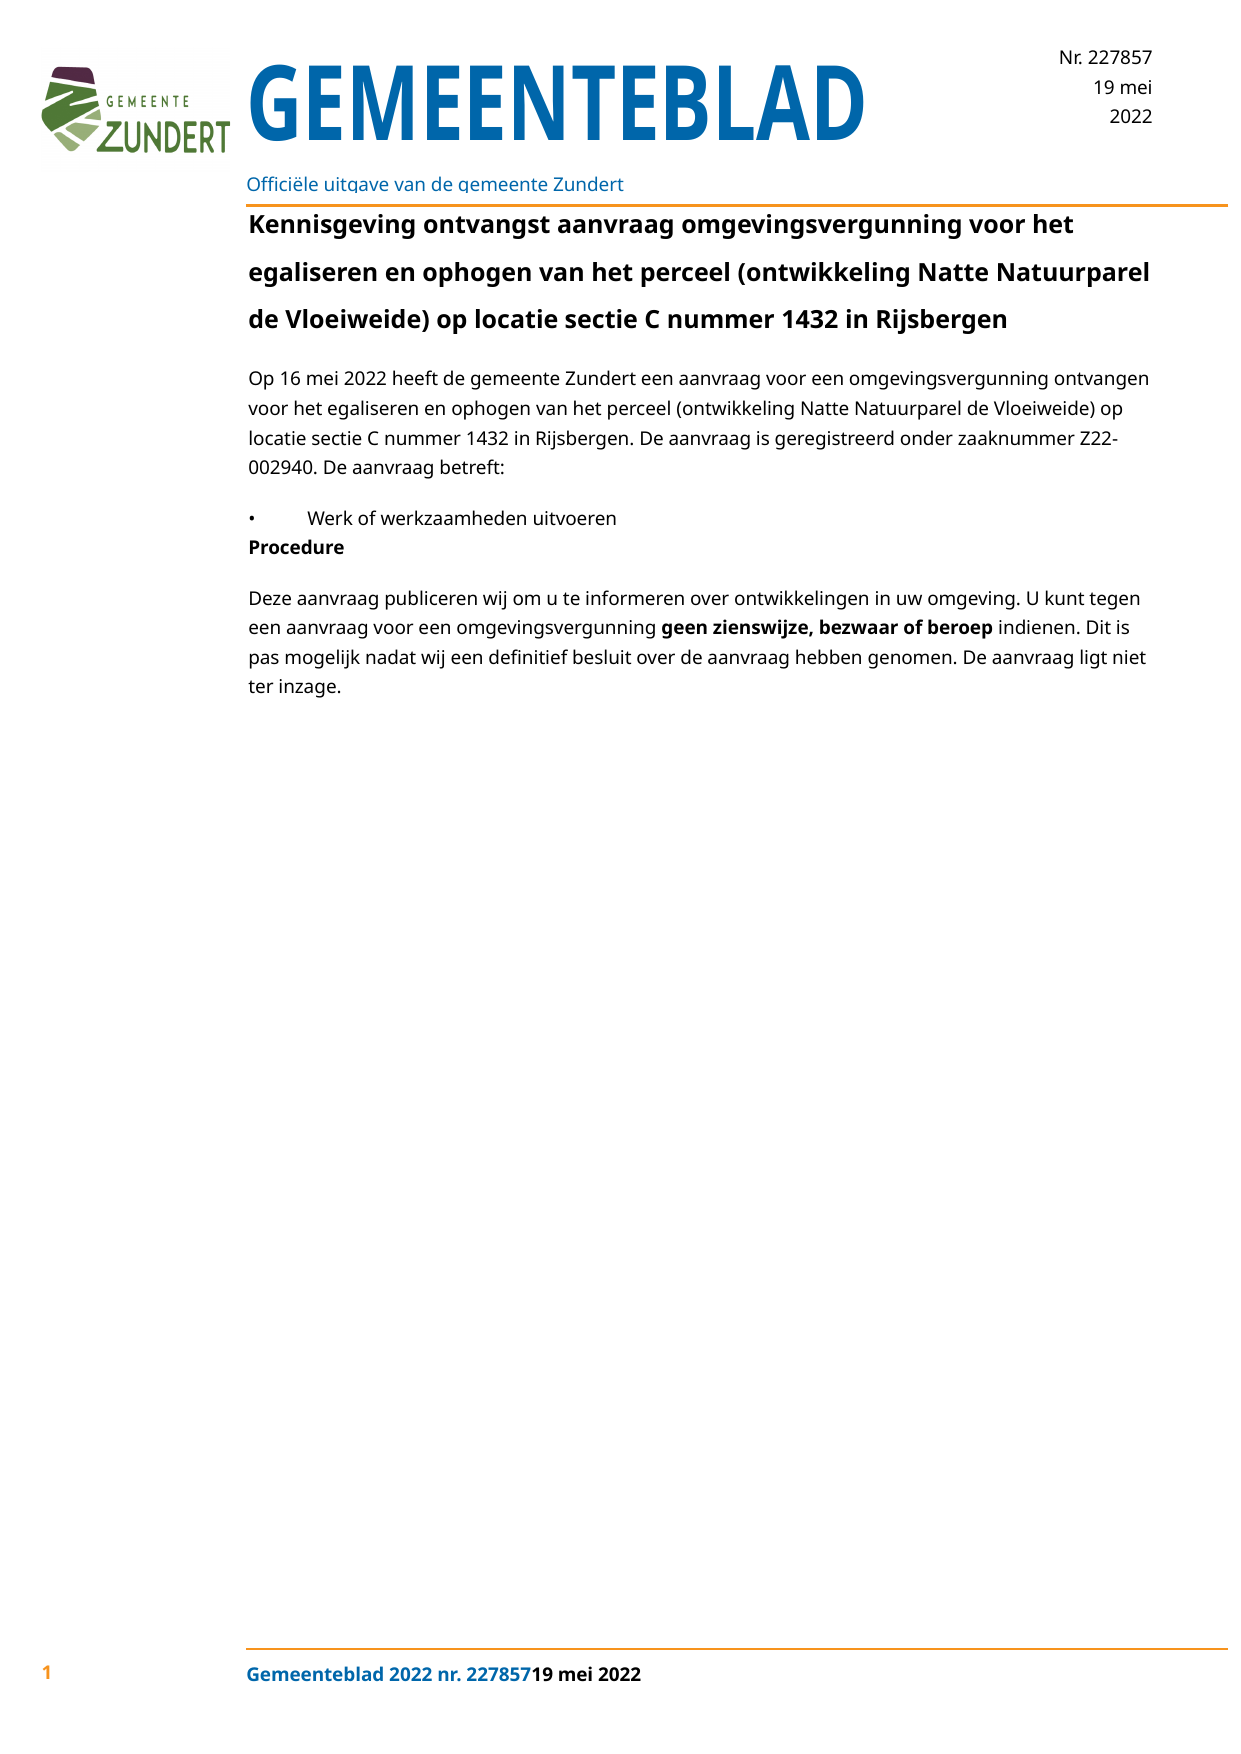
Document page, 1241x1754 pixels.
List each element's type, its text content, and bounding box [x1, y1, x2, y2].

text Procedure [248, 534, 1152, 560]
text Kennisgeving ontvangst aanvraag omgevingsvergunning voor het egaliseren en ophogen van het perceel (ontwikkeling Natte Natuurparel de Vloeiweide) op locatie sectie C nummer 1432 in Rijsbergen [248, 207, 1152, 336]
picture [41, 47, 231, 172]
text Op 16 mei 2022 heeft de gemeente Zundert een aanvraag voor een omgevingsvergunning ontvangen voor het egaliseren en ophogen van het perceel (ontwikkeling Natte Natuurparel de Vloeiweide) op locatie sectie C nummer 1432 in Rijsbergen. De aanvraag is geregistreerd onder zaaknummer Z22-002940. De aanvraag betreft: [248, 366, 1152, 480]
list Werk of werkzaamheden uitvoeren [248, 505, 1152, 530]
text Deze aanvraag publiceren wij om u te informeren over ontwikkelingen in uw omgeving. U kunt tegen een aanvraag voor een omgevingsvergunning geen zienswijze, bezwaar of beroep indienen. Dit is pas mogelijk nadat wij een definitief besluit over de aanvraag hebben genomen. De aanvraag ligt niet ter inzage. [248, 585, 1152, 699]
